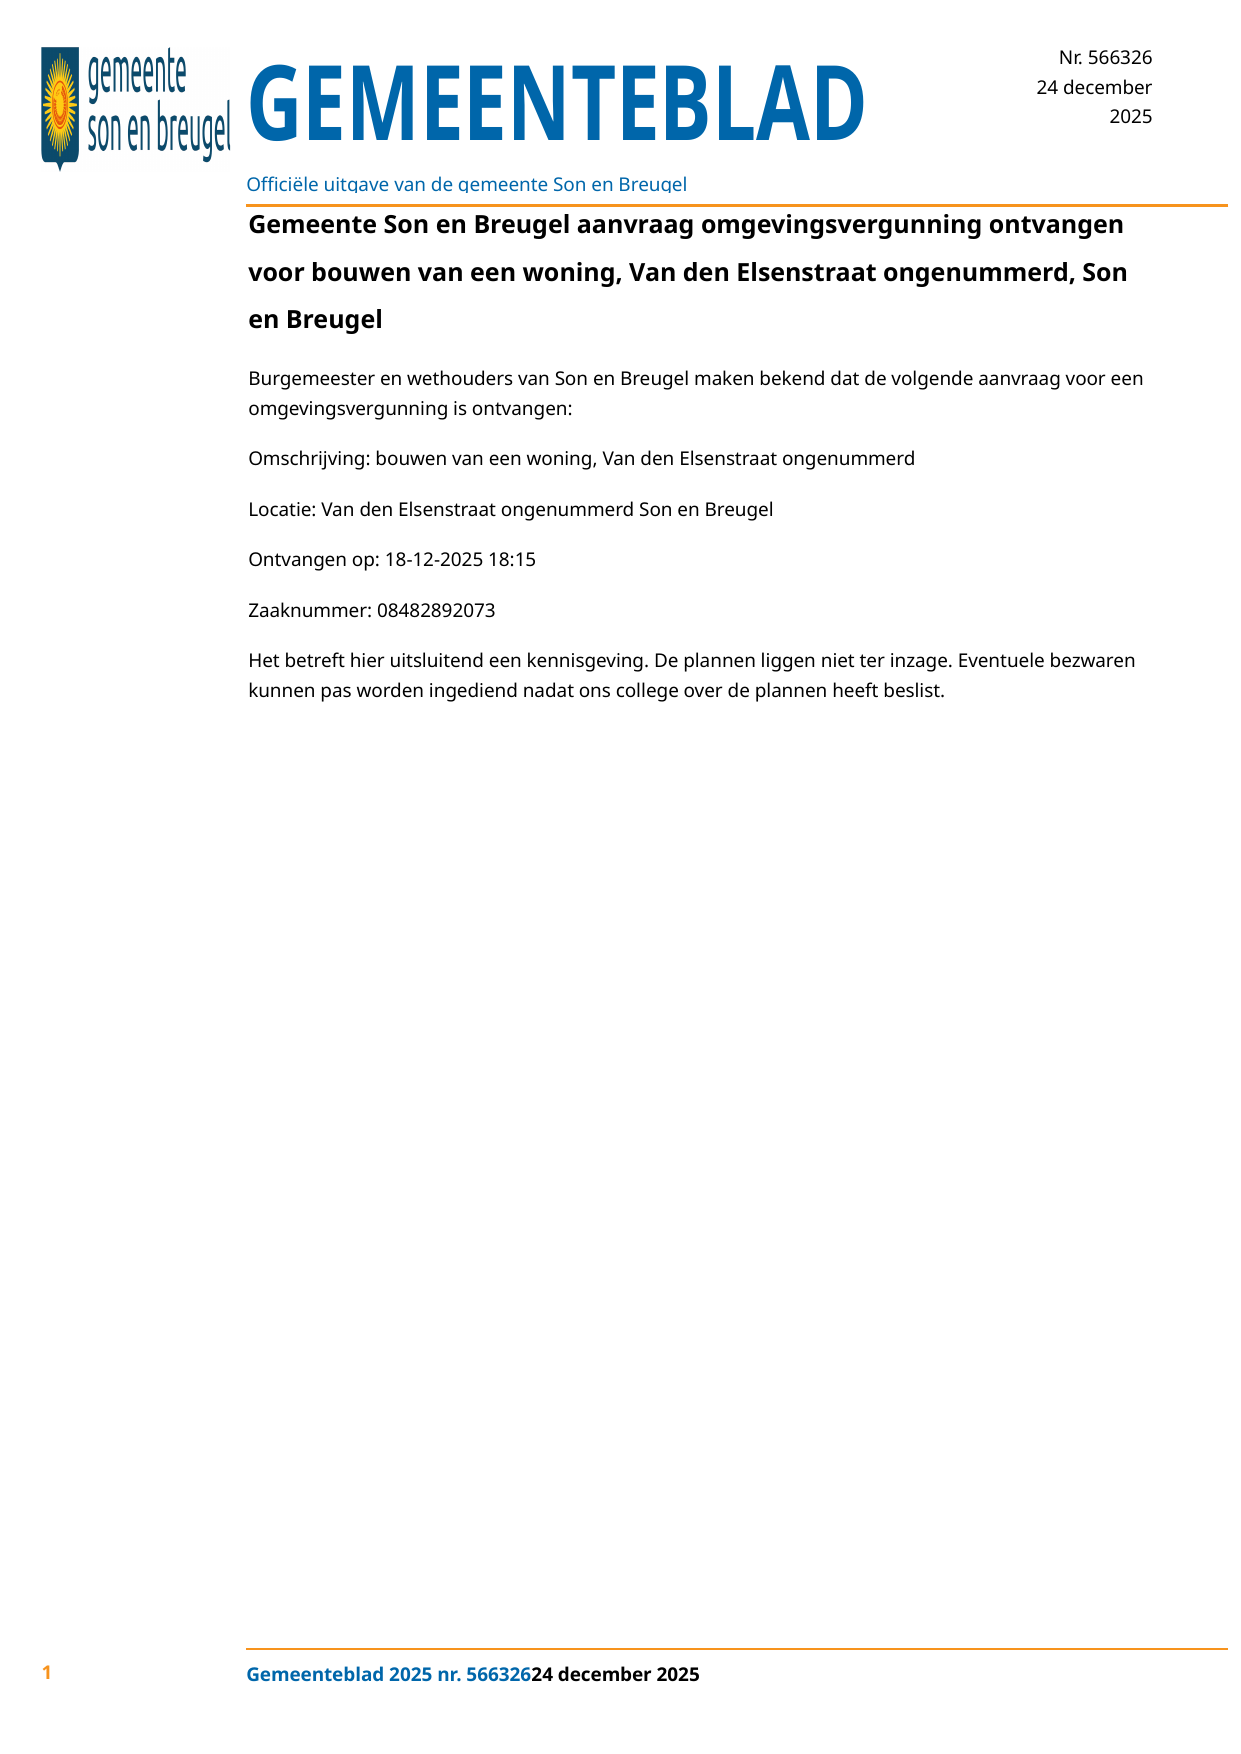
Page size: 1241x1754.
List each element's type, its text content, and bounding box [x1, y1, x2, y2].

text Zaaknummer: 08482892073 [248, 597, 1152, 622]
text Burgemeester en wethouders van Son en Breugel maken bekend dat de volgende aanvraag voor een omgevingsvergunning is ontvangen: [248, 366, 1152, 421]
picture [41, 47, 231, 172]
text Locatie: Van den Elsenstraat ongenummerd Son en Breugel [248, 496, 1152, 522]
text Ontvangen op: 18-12-2025 18:15 [248, 546, 1152, 572]
text Omschrijving: bouwen van een woning, Van den Elsenstraat ongenummerd [248, 446, 1152, 471]
text Het betreft hier uitsluitend een kennisgeving. De plannen liggen niet ter inzage. Eventuele bezwaren kunnen pas worden ingediend nadat ons college over de plannen heeft beslist. [248, 647, 1152, 702]
text Gemeente Son en Breugel aanvraag omgevingsvergunning ontvangen voor bouwen van een woning, Van den Elsenstraat ongenummerd, Son en Breugel [248, 207, 1152, 336]
